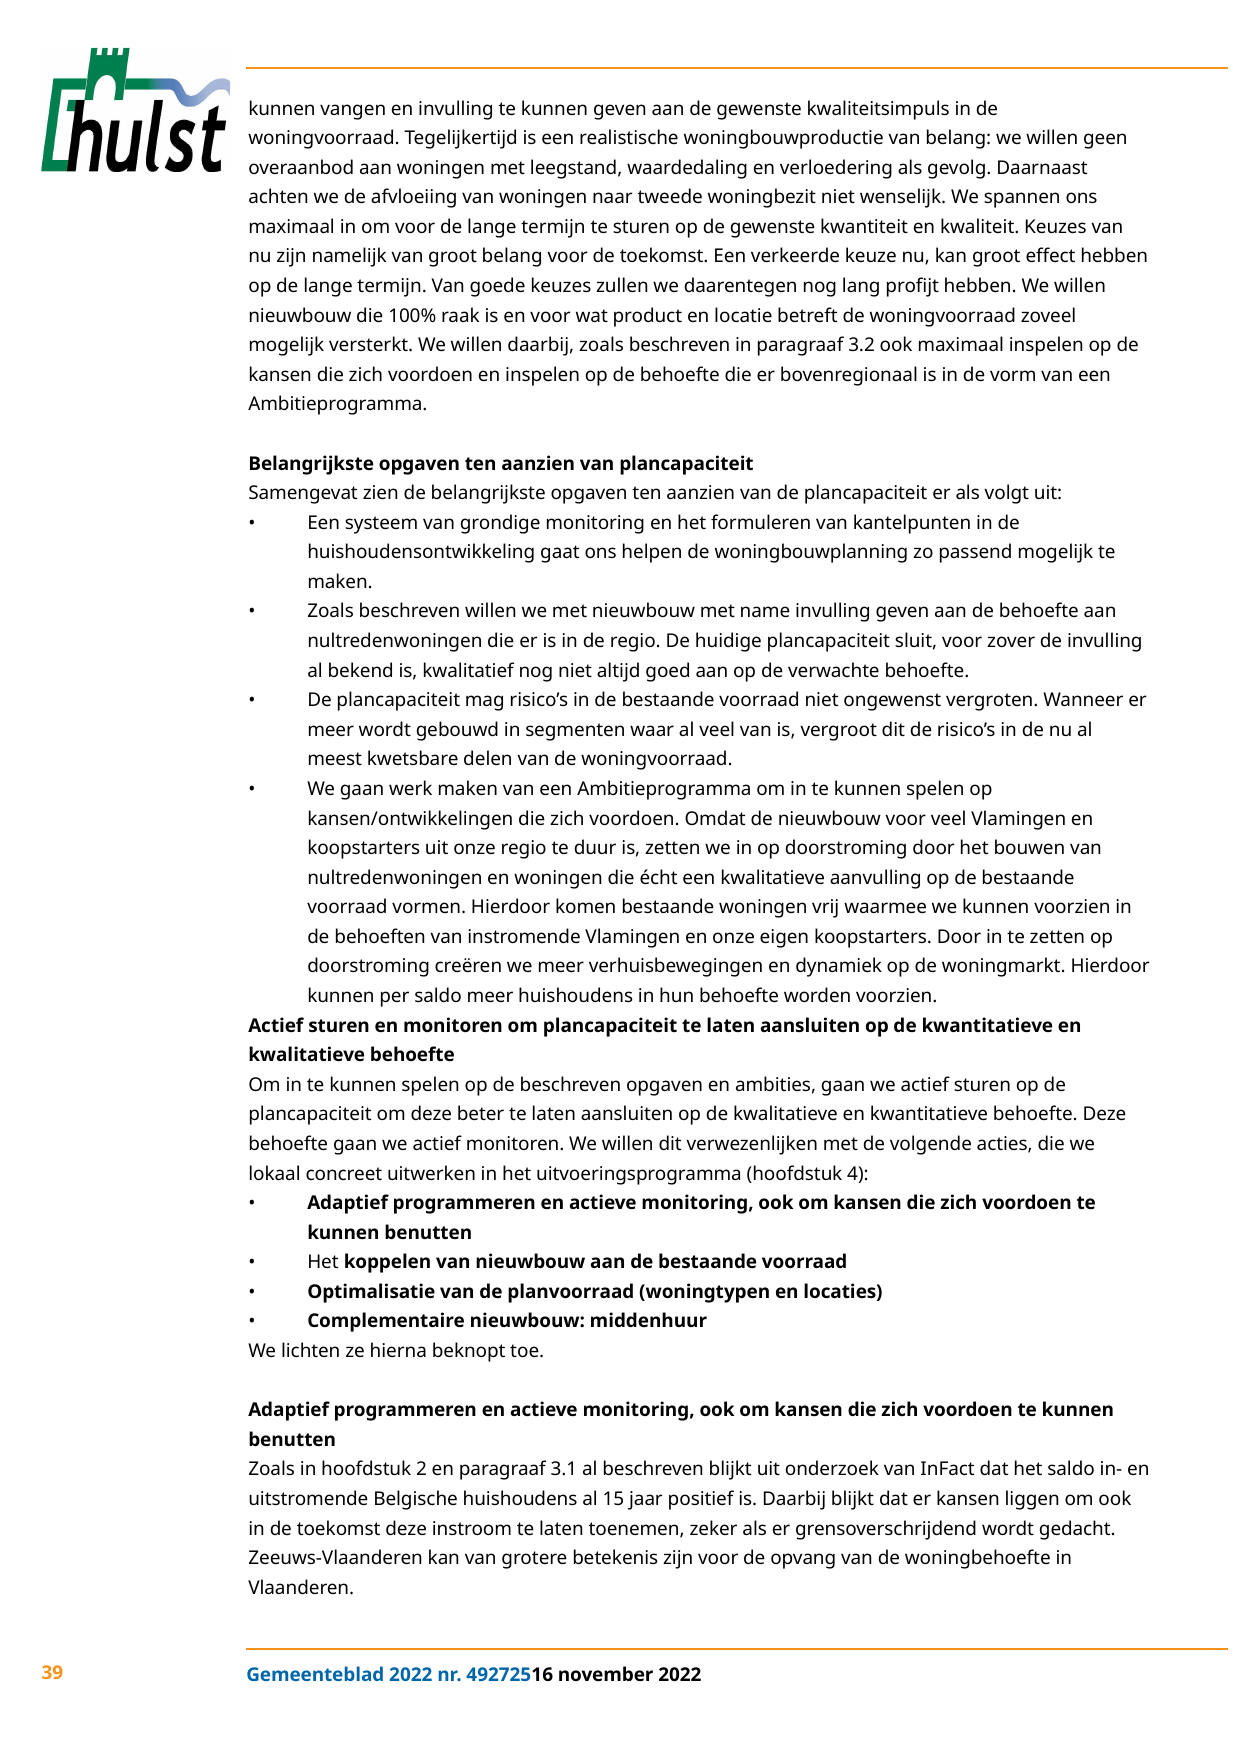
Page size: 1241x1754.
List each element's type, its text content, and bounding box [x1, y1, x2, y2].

list Een systeem van grondige monitoring en het formuleren van kantelpunten in de huishoudensontwikkeling gaat ons helpen de woningbouwplanning zo passend mogelijk te maken. [248, 509, 1152, 594]
text Zoals in hoofdstuk 2 en paragraaf 3.1 al beschreven blijkt uit onderzoek van InFact dat het saldo in- en uitstromende Belgische huishoudens al 15 jaar positief is. Daarbij blijkt dat er kansen liggen om ook in de toekomst deze instroom te laten toenemen, zeker als er grensoverschrijdend wordt gedacht. Zeeuws-Vlaanderen kan van grotere betekenis zijn voor de opvang van de woningbehoefte in Vlaanderen. [248, 1456, 1152, 1600]
text We lichten ze hierna beknopt toe. [248, 1337, 1152, 1363]
list Zoals beschreven willen we met nieuwbouw met name invulling geven aan de behoefte aan nultredenwoningen die er is in de regio. De huidige plancapaciteit sluit, voor zover de invulling al bekend is, kwalitatief nog niet altijd goed aan op de verwachte behoefte. [248, 598, 1152, 683]
list We gaan werk maken van een Ambitieprogramma om in te kunnen spelen op kansen/ontwikkelingen die zich voordoen. Omdat de nieuwbouw voor veel Vlamingen en koopstarters uit onze regio te duur is, zetten we in op doorstroming door het bouwen van nultredenwoningen en woningen die écht een kwalitatieve aanvulling op de bestaande voorraad vormen. Hierdoor komen bestaande woningen vrij waarmee we kunnen voorzien in de behoeften van instromende Vlamingen en onze eigen koopstarters. Door in te zetten op doorstroming creëren we meer verhuisbewegingen en dynamiek op de woningmarkt. Hierdoor kunnen per saldo meer huishoudens in hun behoefte worden voorzien. [248, 775, 1152, 1008]
list Optimalisatie van de planvoorraad (woningtypen en locaties) [248, 1278, 1152, 1304]
list Adaptief programmeren en actieve monitoring, ook om kansen die zich voordoen te kunnen benutten [248, 1189, 1152, 1245]
list Het koppelen van nieuwbouw aan de bestaande voorraad [248, 1248, 1152, 1274]
text kunnen vangen en invulling te kunnen geven aan de gewenste kwaliteitsimpuls in de woningvoorraad. Tegelijkertijd is een realistische woningbouwproductie van belang: we willen geen overaanbod aan woningen met leegstand, waardedaling en verloedering als gevolg. Daarnaast achten we de afvloeiing van woningen naar tweede woningbezit niet wenselijk. We spannen ons maximaal in om voor de lange termijn te sturen op de gewenste kwantiteit en kwaliteit. Keuzes van nu zijn namelijk van groot belang voor de toekomst. Een verkeerde keuze nu, kan groot effect hebben op de lange termijn. Van goede keuzes zullen we daarentegen nog lang profijt hebben. We willen nieuwbouw die 100% raak is en voor wat product en locatie betreft de woningvoorraad zoveel mogelijk versterkt. We willen daarbij, zoals beschreven in paragraaf 3.2 ook maximaal inspelen op de kansen die zich voordoen en inspelen op de behoefte die er bovenregionaal is in de vorm van een Ambitieprogramma. [248, 95, 1152, 416]
list Complementaire nieuwbouw: middenhuur [248, 1308, 1152, 1333]
text Om in te kunnen spelen op de beschreven opgaven en ambities, gaan we actief sturen op de plancapaciteit om deze beter te laten aansluiten op de kwalitatieve en kwantitatieve behoefte. Deze behoefte gaan we actief monitoren. We willen dit verwezenlijken met de volgende acties, die we lokaal concreet uitwerken in het uitvoeringsprogramma (hoofdstuk 4): [248, 1071, 1152, 1186]
text Samengevat zien de belangrijkste opgaven ten aanzien van de plancapaciteit er als volgt uit: [248, 479, 1152, 505]
list De plancapaciteit mag risico’s in de bestaande voorraad niet ongewenst vergroten. Wanneer er meer wordt gebouwd in segmenten waar al veel van is, vergroot dit de risico’s in de nu al meest kwetsbare delen van de woningvoorraad. [248, 686, 1152, 771]
text Actief sturen en monitoren om plancapaciteit te laten aansluiten op de kwantitatieve en kwalitatieve behoefte [248, 1012, 1152, 1067]
text Adaptief programmeren en actieve monitoring, ook om kansen die zich voordoen te kunnen benutten [248, 1396, 1152, 1452]
picture [41, 47, 231, 172]
text Belangrijkste opgaven ten aanzien van plancapaciteit [248, 450, 1152, 476]
